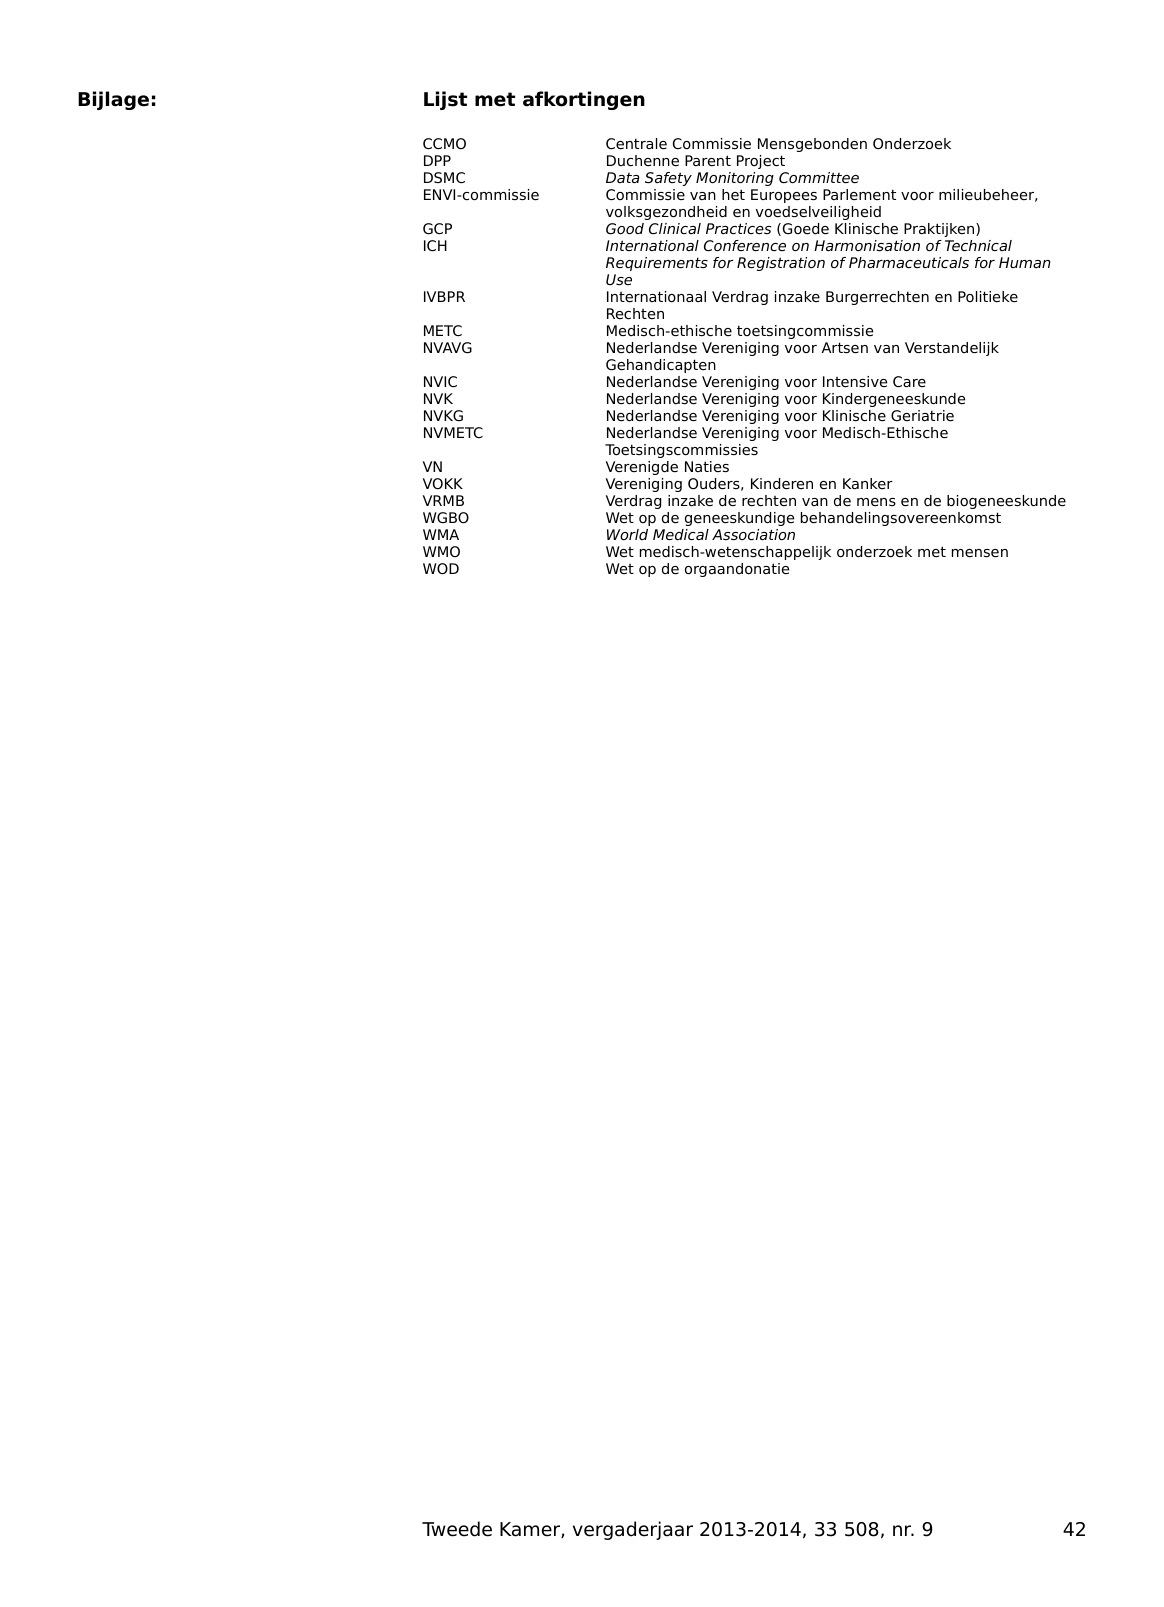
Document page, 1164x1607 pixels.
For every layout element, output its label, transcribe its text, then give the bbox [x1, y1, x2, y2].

table_cell VOKK [422, 476, 599, 493]
table_cell Data Safety Monitoring Committee [599, 170, 1087, 187]
subtitle Bijlage: Lijst met afkortingen [77, 89, 1087, 111]
table_cell NVKG [422, 408, 599, 425]
table_cell Verdrag inzake de rechten van de mens en de biogeneeskunde [599, 493, 1087, 509]
table_cell Nederlandse Vereniging voor Intensive Care [599, 374, 1087, 391]
table_cell DPP [422, 153, 599, 170]
table_cell Verenigde Naties [599, 459, 1087, 476]
table_cell VN [422, 459, 599, 476]
table_header Centrale Commissie Mensgebonden Onderzoek [599, 136, 1087, 153]
table_header CCMO [422, 136, 599, 153]
table_cell NVAVG [422, 340, 599, 374]
table_cell Wet op de geneeskundige behandelingsovereenkomst [599, 510, 1087, 527]
table_cell GCP [422, 221, 599, 238]
table_cell ENVI-commissie [422, 187, 599, 221]
table_cell Good Clinical Practices (Goede Klinische Praktijken) [599, 221, 1087, 238]
table_cell IVBPR [422, 289, 599, 323]
table_cell NVK [422, 391, 599, 408]
table_cell WMO [422, 544, 599, 561]
table_cell DSMC [422, 170, 599, 187]
table_cell Vereniging Ouders, Kinderen en Kanker [599, 476, 1087, 493]
table_cell METC [422, 323, 599, 340]
table_cell Nederlandse Vereniging voor Klinische Geriatrie [599, 408, 1087, 425]
table_cell Duchenne Parent Project [599, 153, 1087, 170]
table_cell NVIC [422, 374, 599, 391]
table_cell WGBO [422, 510, 599, 527]
table_cell Medisch-ethische toetsingcommissie [599, 323, 1087, 340]
table_cell WOD [422, 561, 599, 577]
table_cell Nederlandse Vereniging voor Medisch-Ethische Toetsingscommissies [599, 425, 1087, 459]
table_cell Commissie van het Europees Parlement voor milieubeheer, volksgezondheid en voedselveiligheid [599, 187, 1087, 221]
table_cell Internationaal Verdrag inzake Burgerrechten en Politieke Rechten [599, 289, 1087, 323]
table_cell Wet medisch-wetenschappelijk onderzoek met mensen [599, 544, 1087, 561]
table_cell NVMETC [422, 425, 599, 459]
table_cell Nederlandse Vereniging voor Artsen van Verstandelijk Gehandicapten [599, 340, 1087, 374]
table_cell International Conference on Harmonisation of Technical Requirements for Registration of Pharmaceuticals for Human Use [599, 238, 1087, 289]
table_cell VRMB [422, 493, 599, 509]
table_cell ICH [422, 238, 599, 289]
table_cell Wet op de orgaandonatie [599, 561, 1087, 577]
table_cell WMA [422, 527, 599, 543]
table_cell Nederlandse Vereniging voor Kindergeneeskunde [599, 391, 1087, 408]
table_cell World Medical Association [599, 527, 1087, 543]
